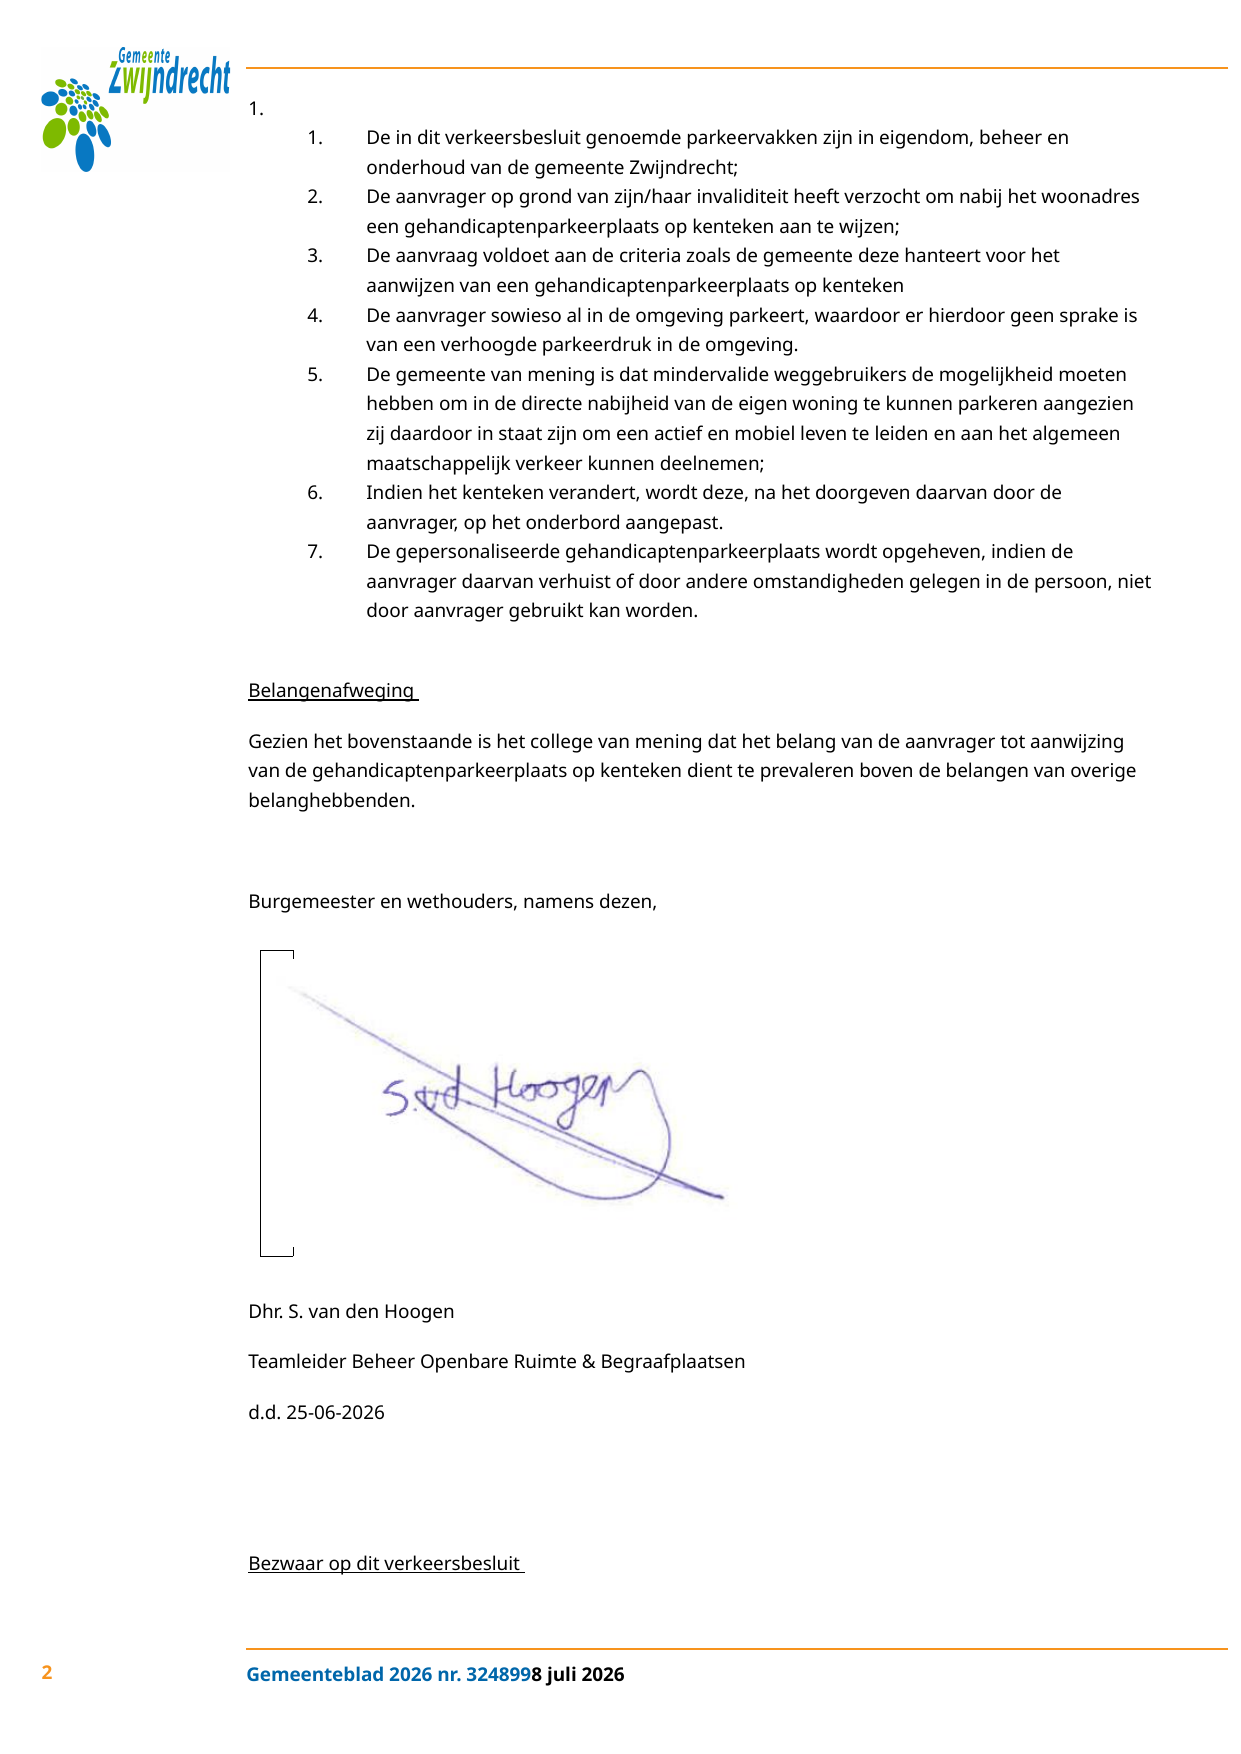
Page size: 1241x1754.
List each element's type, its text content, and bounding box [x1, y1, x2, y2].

picture [268, 959, 753, 1247]
list De aanvraag voldoet aan de criteria zoals de gemeente deze hanteert voor het aanwijzen van een gehandicaptenparkeerplaats op kenteken [307, 243, 1152, 298]
list De gepersonaliseerde gehandicaptenparkeerplaats wordt opgeheven, indien de aanvrager daarvan verhuist of door andere omstandigheden gelegen in de persoon, niet door aanvrager gebruikt kan worden. [307, 538, 1152, 623]
list De aanvrager sowieso al in de omgeving parkeert, waardoor er hierdoor geen sprake is van een verhoogde parkeerdruk in de omgeving. [307, 302, 1152, 357]
list De gemeente van mening is dat mindervalide weggebruikers de mogelijkheid moeten hebben om in de directe nabijheid van de eigen woning te kunnen parkeren aangezien zij daardoor in staat zijn om een actief en mobiel leven te leiden en aan het algemeen maatschappelijk verkeer kunnen deelnemen; [307, 361, 1152, 476]
text Bezwaar op dit verkeersbesluit [248, 1550, 1152, 1576]
text Dhr. S. van den Hoogen [248, 1298, 1152, 1324]
list De in dit verkeersbesluit genoemde parkeervakken zijn in eigendom, beheer en onderhoud van de gemeente Zwijndrecht; [307, 124, 1152, 180]
picture [41, 47, 231, 172]
text Belangenafweging [248, 678, 1152, 703]
text d.d. 25-06-2026 [248, 1399, 1152, 1425]
list Indien het kenteken verandert, wordt deze, na het doorgeven daarvan door de aanvrager, op het onderbord aangepast. [307, 479, 1152, 535]
list De aanvrager op grond van zijn/haar invaliditeit heeft verzocht om nabij het woonadres een gehandicaptenparkeerplaats op kenteken aan te wijzen; [307, 183, 1152, 239]
text Teamleider Beheer Openbare Ruimte & Begraafplaatsen [248, 1348, 1152, 1374]
text Burgemeester en wethouders, namens dezen, [248, 888, 1152, 914]
text Gezien het bovenstaande is het college van mening dat het belang van de aanvrager tot aanwijzing van de gehandicaptenparkeerplaats op kenteken dient te prevaleren boven de belangen van overige belanghebbenden. [248, 728, 1152, 813]
